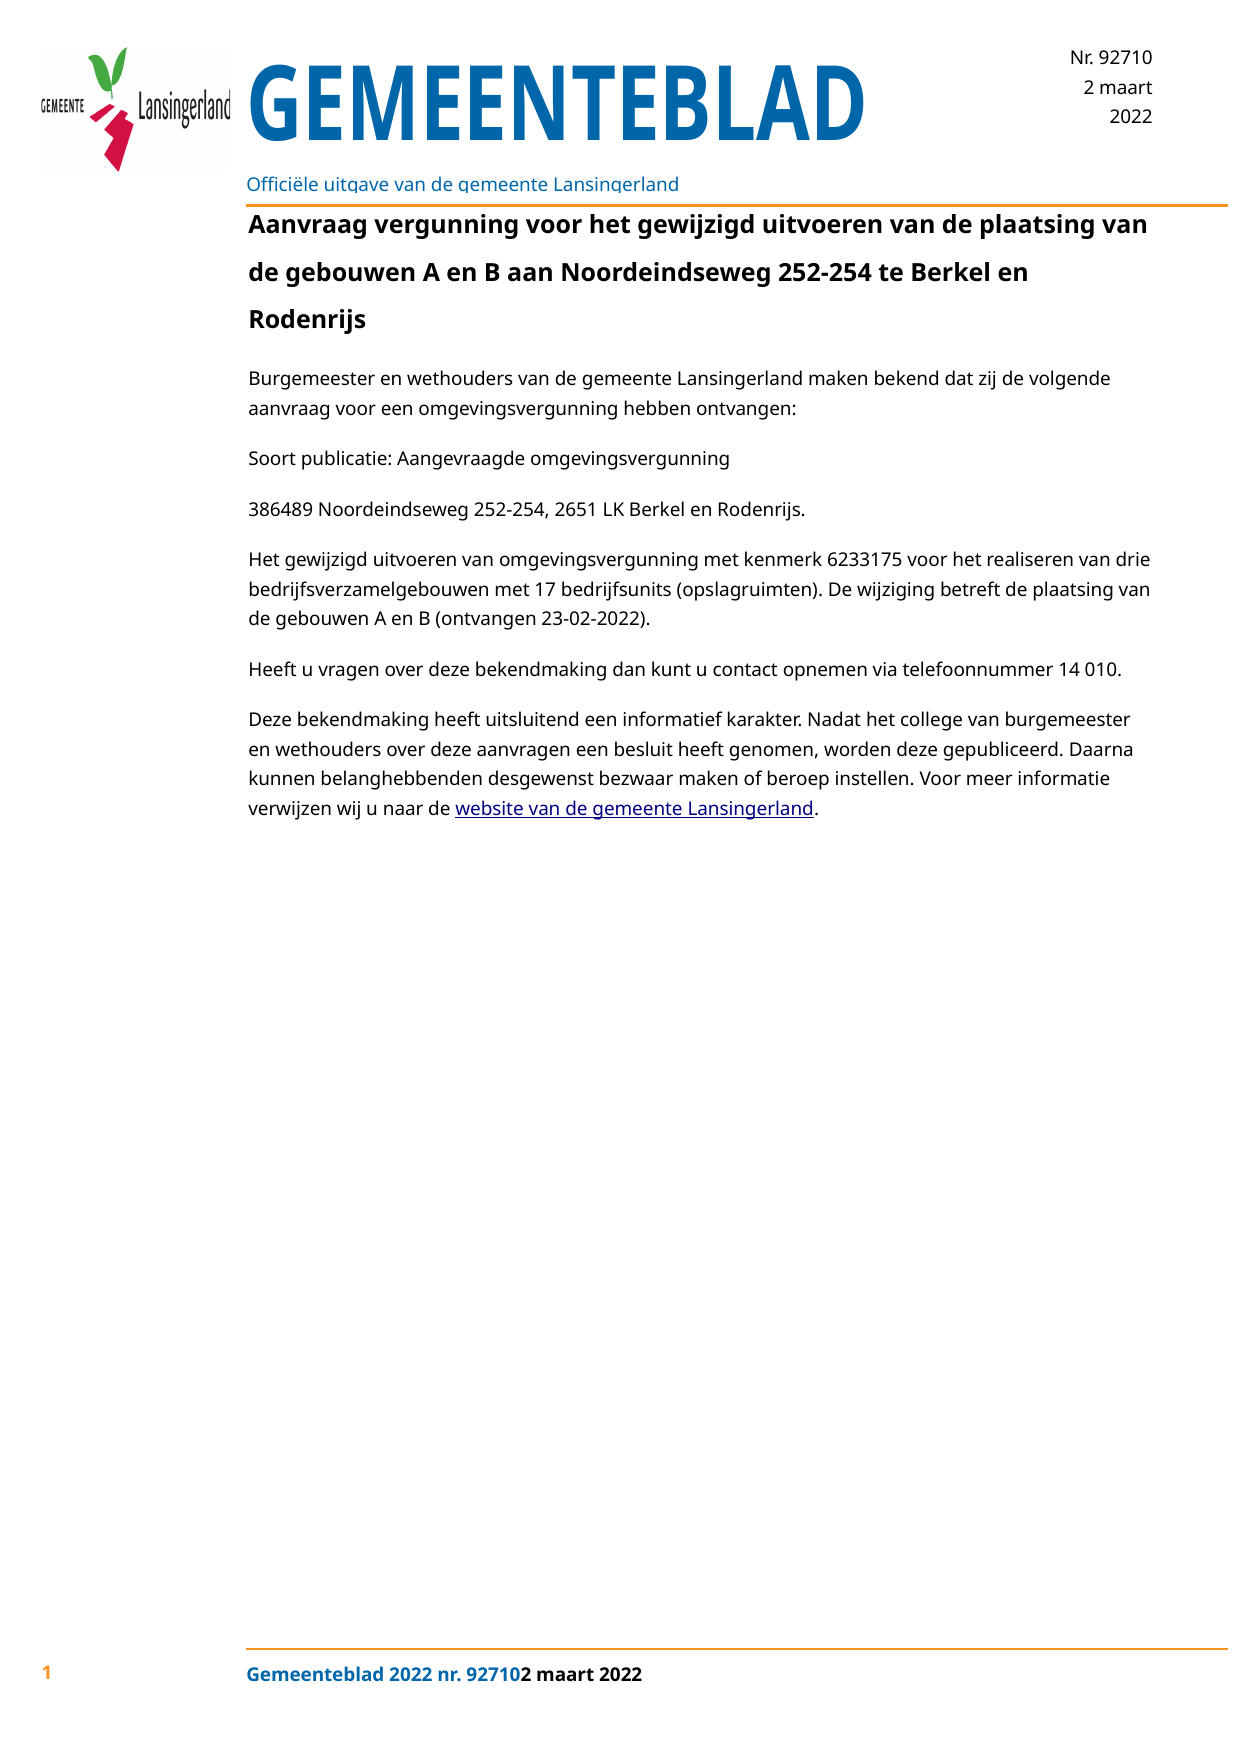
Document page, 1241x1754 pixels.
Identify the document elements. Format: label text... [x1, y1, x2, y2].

text 386489 Noordeindseweg 252-254, 2651 LK Berkel en Rodenrijs. [248, 496, 1152, 522]
text Het gewijzigd uitvoeren van omgevingsvergunning met kenmerk 6233175 voor het realiseren van drie bedrijfsverzamelgebouwen met 17 bedrijfsunits (opslagruimten). De wijziging betreft de plaatsing van de gebouwen A en B (ontvangen 23-02-2022). [248, 546, 1152, 631]
text Burgemeester en wethouders van de gemeente Lansingerland maken bekend dat zij de volgende aanvraag voor een omgevingsvergunning hebben ontvangen: [248, 366, 1152, 421]
picture [41, 47, 231, 172]
text Deze bekendmaking heeft uitsluitend een informatief karakter. Nadat het college van burgemeester en wethouders over deze aanvragen een besluit heeft genomen, worden deze gepubliceerd. Daarna kunnen belanghebbenden desgewenst bezwaar maken of beroep instellen. Voor meer informatie verwijzen wij u naar de website van de gemeente Lansingerland. [248, 706, 1152, 821]
text Soort publicatie: Aangevraagde omgevingsvergunning [248, 446, 1152, 471]
text Aanvraag vergunning voor het gewijzigd uitvoeren van de plaatsing van de gebouwen A en B aan Noordeindseweg 252-254 te Berkel en Rodenrijs [248, 207, 1152, 336]
text Heeft u vragen over deze bekendmaking dan kunt u contact opnemen via telefoonnummer 14 010. [248, 656, 1152, 682]
